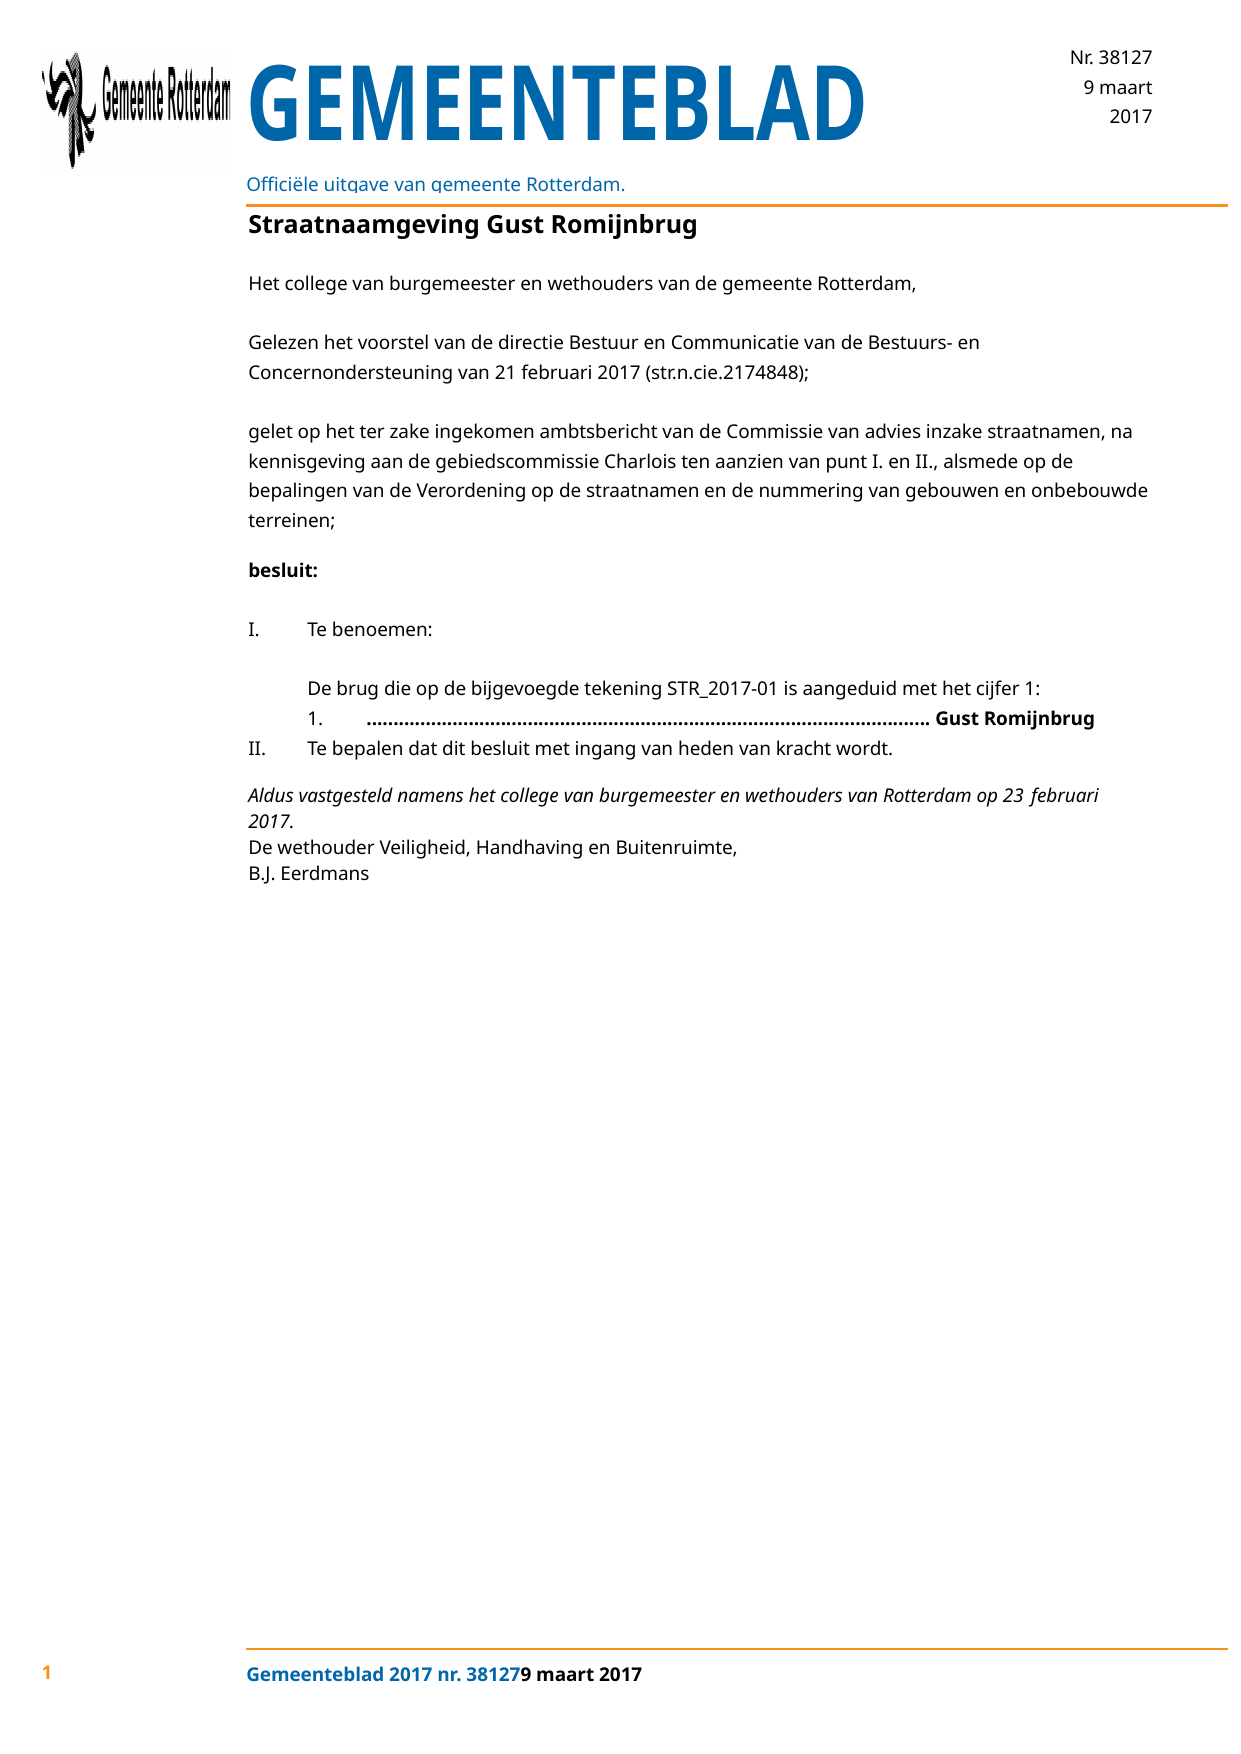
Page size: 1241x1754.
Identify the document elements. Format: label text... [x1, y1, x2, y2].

list De brug die op de bijgevoegde tekening STR_2017-01 is aangeduid met het cijfer 1: [248, 676, 1152, 701]
list ......................................................................................................... Gust Romijnbrug [307, 705, 1152, 731]
picture [41, 47, 231, 172]
list Te bepalen dat dit besluit met ingang van heden van kracht wordt. [248, 735, 1152, 761]
text Straatnaamgeving Gust Romijnbrug [248, 207, 1152, 241]
text B.J. Eerdmans [248, 860, 1152, 886]
text besluit: [248, 557, 1152, 583]
text gelet op het ter zake ingekomen ambtsbericht van de Commissie van advies inzake straatnamen, na kennisgeving aan de gebiedscommissie Charlois ten aanzien van punt I. en II., alsmede op de bepalingen van de Verordening op de straatnamen en de nummering van gebouwen en onbebouwde terreinen; [248, 418, 1152, 533]
text Gelezen het voorstel van de directie Bestuur en Communicatie van de Bestuurs- en Concernondersteuning van 21 februari 2017 (str.n.cie.2174848); [248, 329, 1152, 385]
text De wethouder Veiligheid, Handhaving en Buitenruimte, [248, 834, 1152, 860]
text Aldus vastgesteld namens het college van burgemeester en wethouders van Rotterdam op 23 februari 2017. [248, 783, 1152, 834]
text Het college van burgemeester en wethouders van de gemeente Rotterdam, [248, 270, 1152, 296]
list Te benoemen: [248, 616, 1152, 642]
